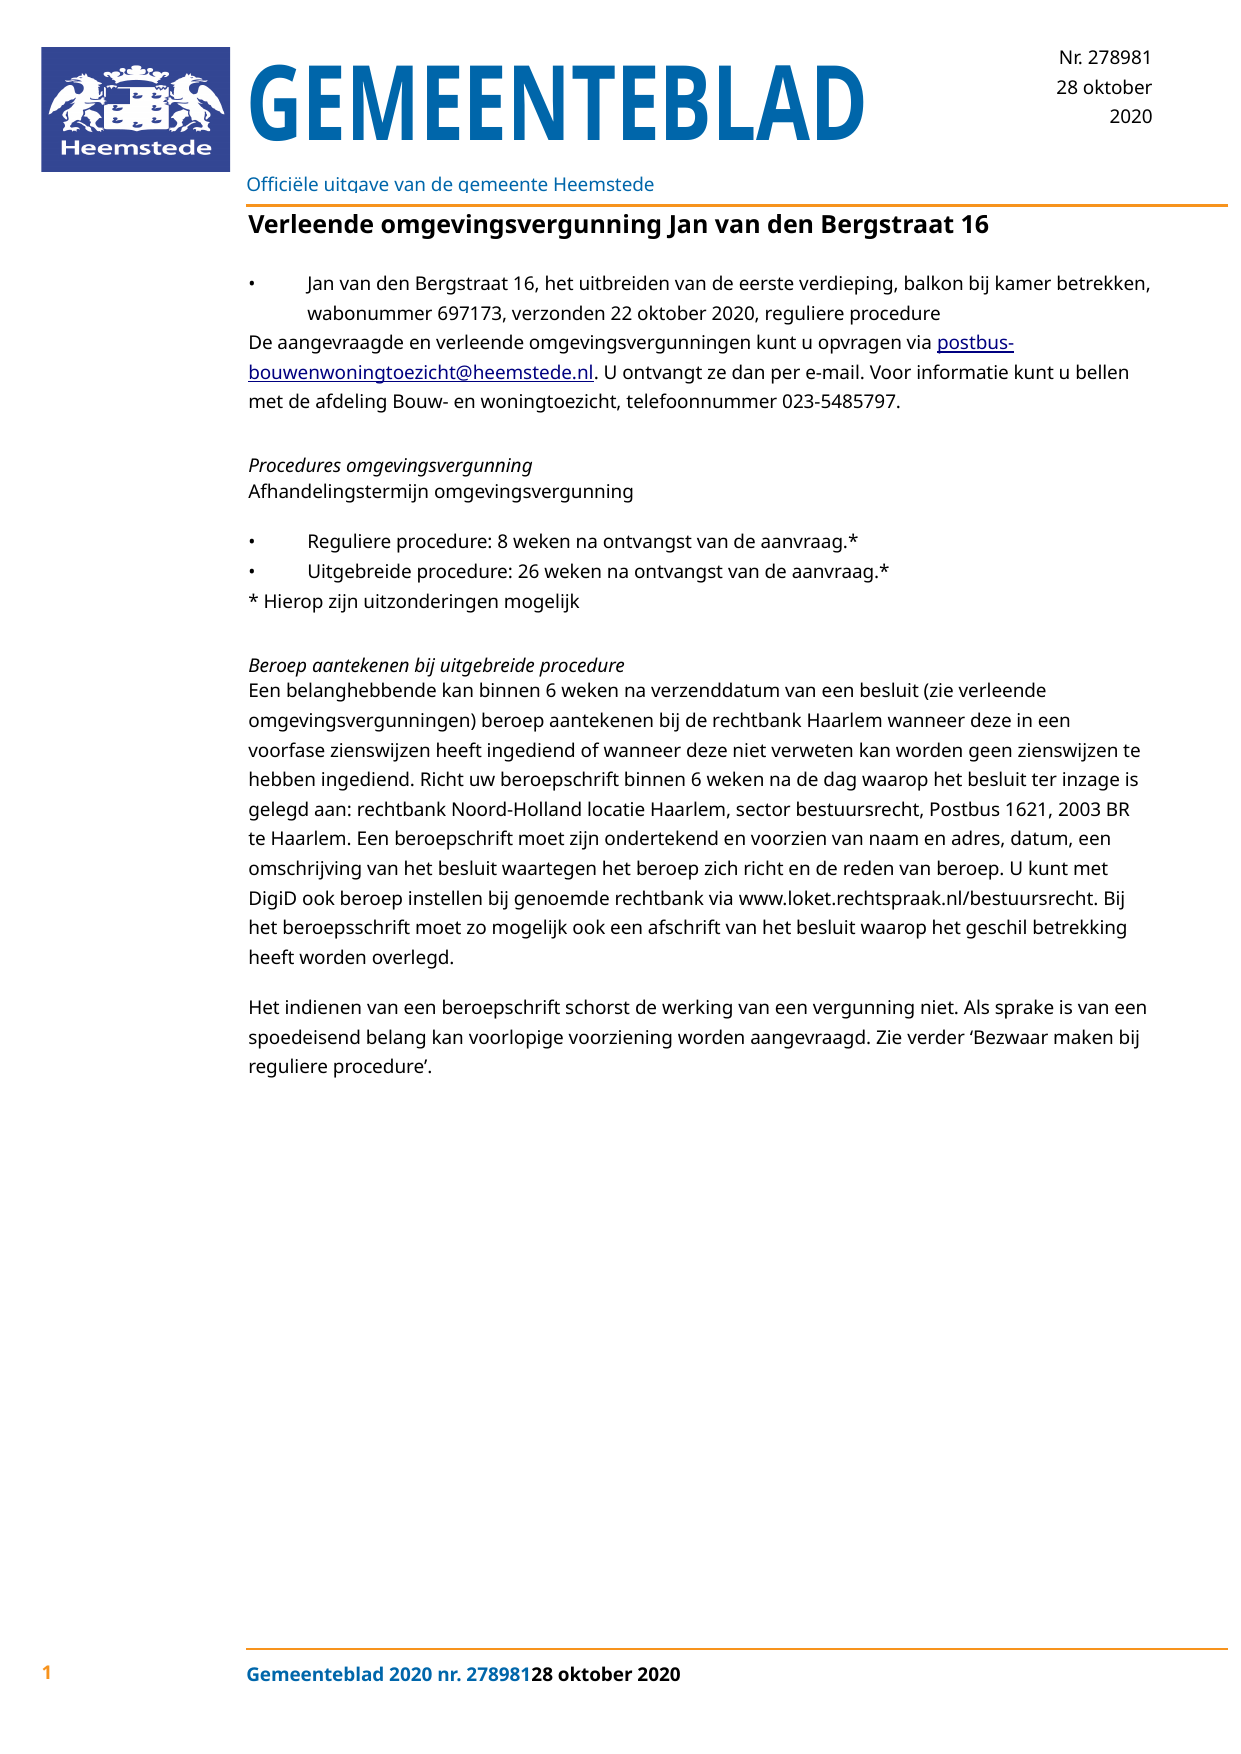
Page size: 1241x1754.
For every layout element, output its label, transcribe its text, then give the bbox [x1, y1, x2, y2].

list Jan van den Bergstraat 16, het uitbreiden van de eerste verdieping, balkon bij kamer betrekken, wabonummer 697173, verzonden 22 oktober 2020, reguliere procedure [248, 270, 1152, 326]
text * Hierop zijn uitzonderingen mogelijk [248, 588, 1152, 614]
text Een belanghebbende kan binnen 6 weken na verzenddatum van een besluit (zie verleende omgevingsvergunningen) beroep aantekenen bij de rechtbank Haarlem wanneer deze in een voorfase zienswijzen heeft ingediend of wanneer deze niet verweten kan worden geen zienswijzen te hebben ingediend. Richt uw beroepschrift binnen 6 weken na de dag waarop het besluit ter inzage is gelegd aan: rechtbank Noord-Holland locatie Haarlem, sector bestuursrecht, Postbus 1621, 2003 BR te Haarlem. Een beroepschrift moet zijn ondertekend en voorzien van naam en adres, datum, een omschrijving van het besluit waartegen het beroep zich richt en de reden van beroep. U kunt met DigiD ook beroep instellen bij genoemde rechtbank via www.loket.rechtspraak.nl/bestuursrecht. Bij het beroepsschrift moet zo mogelijk ook een afschrift van het besluit waarop het geschil betrekking heeft worden overlegd. [248, 678, 1152, 969]
text Verleende omgevingsvergunning Jan van den Bergstraat 16 [248, 207, 1152, 241]
picture [41, 47, 231, 172]
text Beroep aantekenen bij uitgebreide procedure [248, 652, 1152, 678]
text Procedures omgevingsvergunning [248, 453, 1152, 478]
text De aangevraagde en verleende omgevingsvergunningen kunt u opvragen via postbus-bouwenwoningtoezicht@heemstede.nl. U ontvangt ze dan per e-mail. Voor informatie kunt u bellen met de afdeling Bouw- en woningtoezicht, telefoonnummer 023-5485797. [248, 329, 1152, 414]
list Uitgebreide procedure: 26 weken na ontvangst van de aanvraag.* [248, 558, 1152, 584]
list Reguliere procedure: 8 weken na ontvangst van de aanvraag.* [248, 529, 1152, 554]
text Afhandelingstermijn omgevingsvergunning [248, 478, 1152, 504]
text Het indienen van een beroepschrift schorst de werking van een vergunning niet. Als sprake is van een spoedeisend belang kan voorlopige voorziening worden aangevraagd. Zie verder ‘Bezwaar maken bij reguliere procedure’. [248, 994, 1152, 1079]
